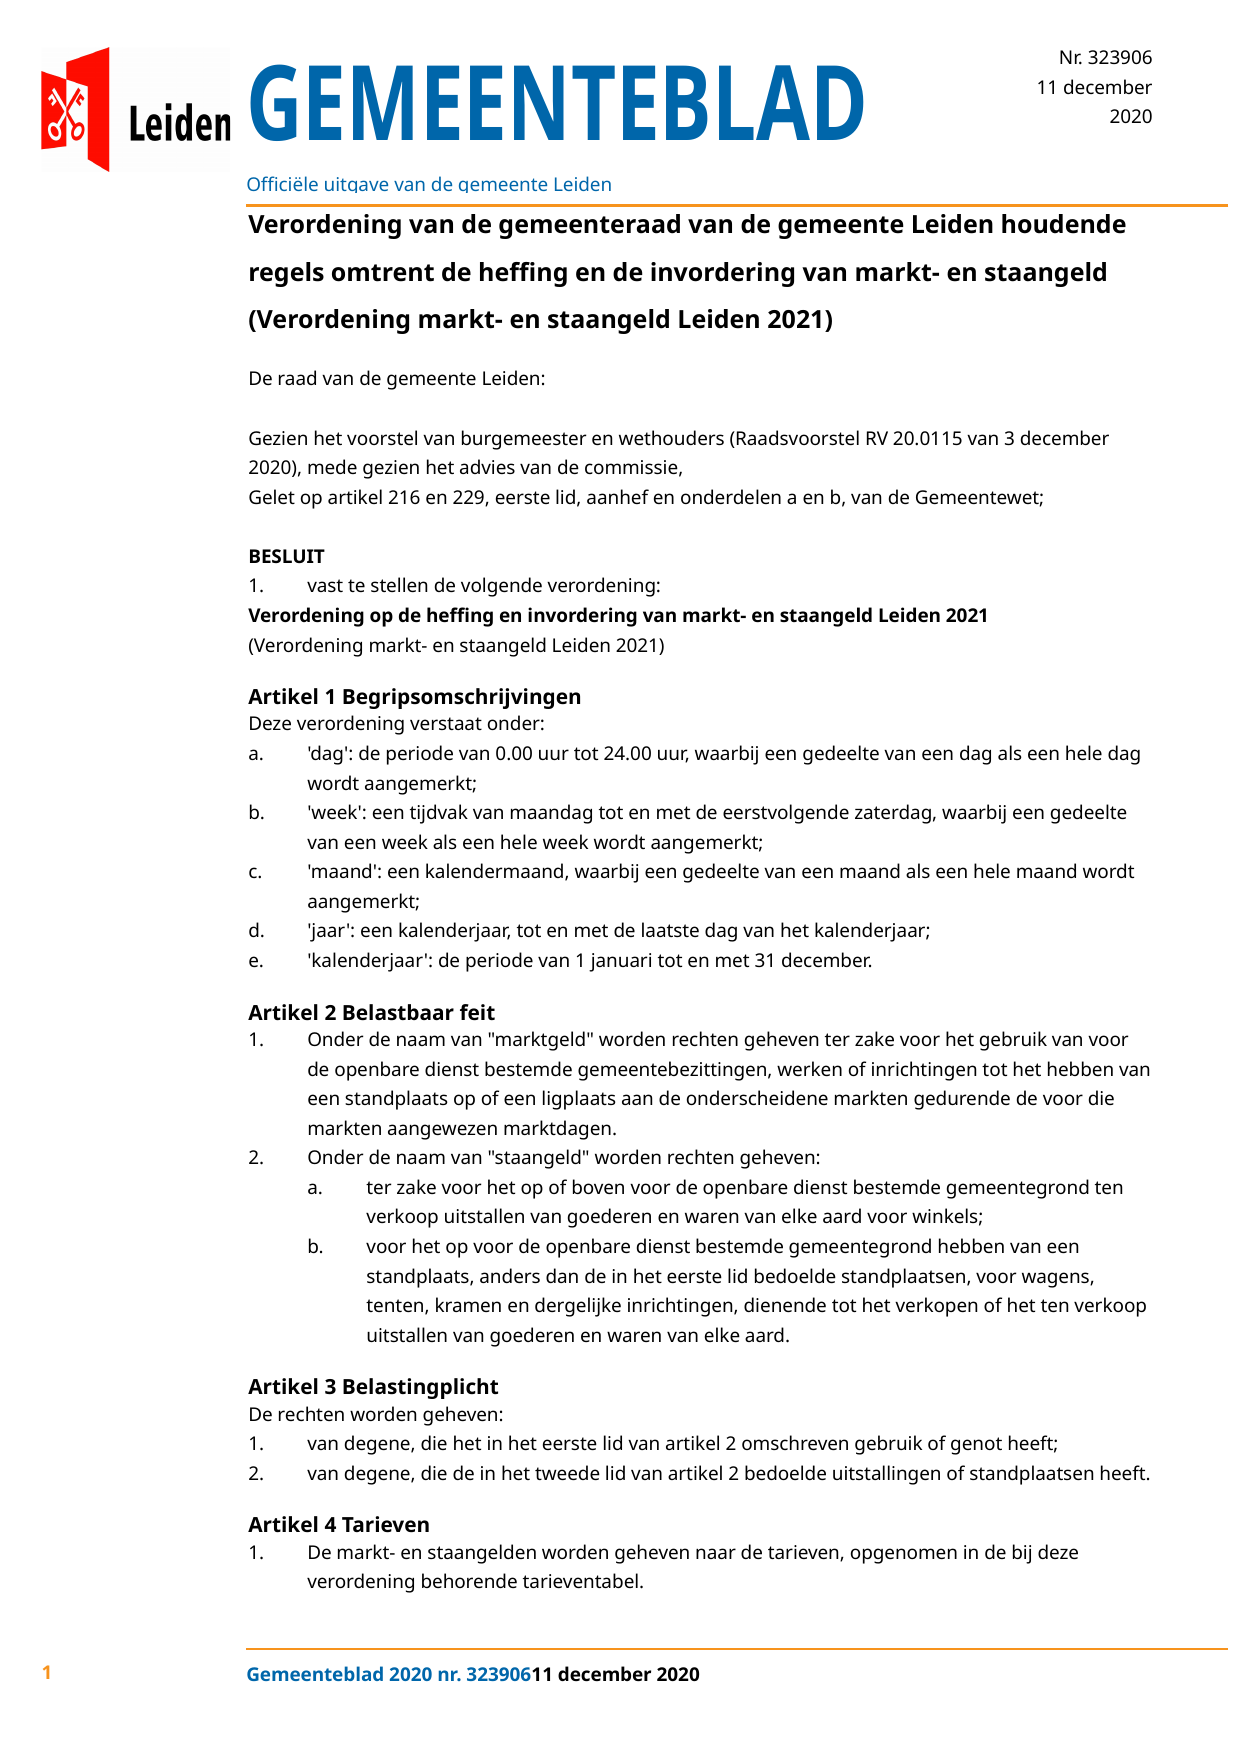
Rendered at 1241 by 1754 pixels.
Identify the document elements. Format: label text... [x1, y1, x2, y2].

text Verordening op de heffing en invordering van markt- en staangeld Leiden 2021 [248, 602, 1152, 628]
list 'kalenderjaar': de periode van 1 januari tot en met 31 december. [248, 947, 1152, 973]
text Artikel 4 Tarieven [248, 1510, 1152, 1539]
list 'week': een tijdvak van maandag tot en met de eerstvolgende zaterdag, waarbij een gedeelte van een week als een hele week wordt aangemerkt; [248, 799, 1152, 855]
list De markt- en staangelden worden geheven naar de tarieven, opgenomen in de bij deze verordening behorende tarieventabel. [248, 1539, 1152, 1594]
text Artikel 3 Belastingplicht [248, 1372, 1152, 1401]
list vast te stellen de volgende verordening: [248, 573, 1152, 598]
list ter zake voor het op of boven voor de openbare dienst bestemde gemeentegrond ten verkoop uitstallen van goederen en waren van elke aard voor winkels; [307, 1174, 1152, 1229]
text De rechten worden geheven: [248, 1401, 1152, 1427]
text Gelet op artikel 216 en 229, eerste lid, aanhef en onderdelen a en b, van de Gemeentewet; [248, 484, 1152, 509]
list van degene, die de in het tweede lid van artikel 2 bedoelde uitstallingen of standplaatsen heeft. [248, 1460, 1152, 1486]
text De raad van de gemeente Leiden: [248, 366, 1152, 391]
text (Verordening markt- en staangeld Leiden 2021) [248, 632, 1152, 657]
text BESLUIT [248, 543, 1152, 569]
list 'dag': de periode van 0.00 uur tot 24.00 uur, waarbij een gedeelte van een dag als een hele dag wordt aangemerkt; [248, 740, 1152, 796]
text Artikel 2 Belastbaar feit [248, 998, 1152, 1026]
list 'jaar': een kalenderjaar, tot en met de laatste dag van het kalenderjaar; [248, 918, 1152, 943]
list voor het op voor de openbare dienst bestemde gemeentegrond hebben van een standplaats, anders dan de in het eerste lid bedoelde standplaatsen, voor wagens, tenten, kramen en dergelijke inrichtingen, dienende tot het verkopen of het ten verkoop uitstallen van goederen en waren van elke aard. [307, 1233, 1152, 1348]
list 'maand': een kalendermaand, waarbij een gedeelte van een maand als een hele maand wordt aangemerkt; [248, 858, 1152, 914]
text Gezien het voorstel van burgemeester en wethouders (Raadsvoorstel RV 20.0115 van 3 december 2020), mede gezien het advies van de commissie, [248, 425, 1152, 480]
picture [41, 47, 231, 172]
text Verordening van de gemeenteraad van de gemeente Leiden houdende regels omtrent de heffing en de invordering van markt- en staangeld (Verordening markt- en staangeld Leiden 2021) [248, 207, 1152, 336]
text Deze verordening verstaat onder: [248, 711, 1152, 736]
list Onder de naam van "staangeld" worden rechten geheven: [248, 1144, 1152, 1170]
text Artikel 1 Begripsomschrijvingen [248, 682, 1152, 711]
list Onder de naam van "marktgeld" worden rechten geheven ter zake voor het gebruik van voor de openbare dienst bestemde gemeentebezittingen, werken of inrichtingen tot het hebben van een standplaats op of een ligplaats aan de onderscheidene markten gedurende de voor die markten aangewezen marktdagen. [248, 1026, 1152, 1141]
list van degene, die het in het eerste lid van artikel 2 omschreven gebruik of genot heeft; [248, 1430, 1152, 1456]
